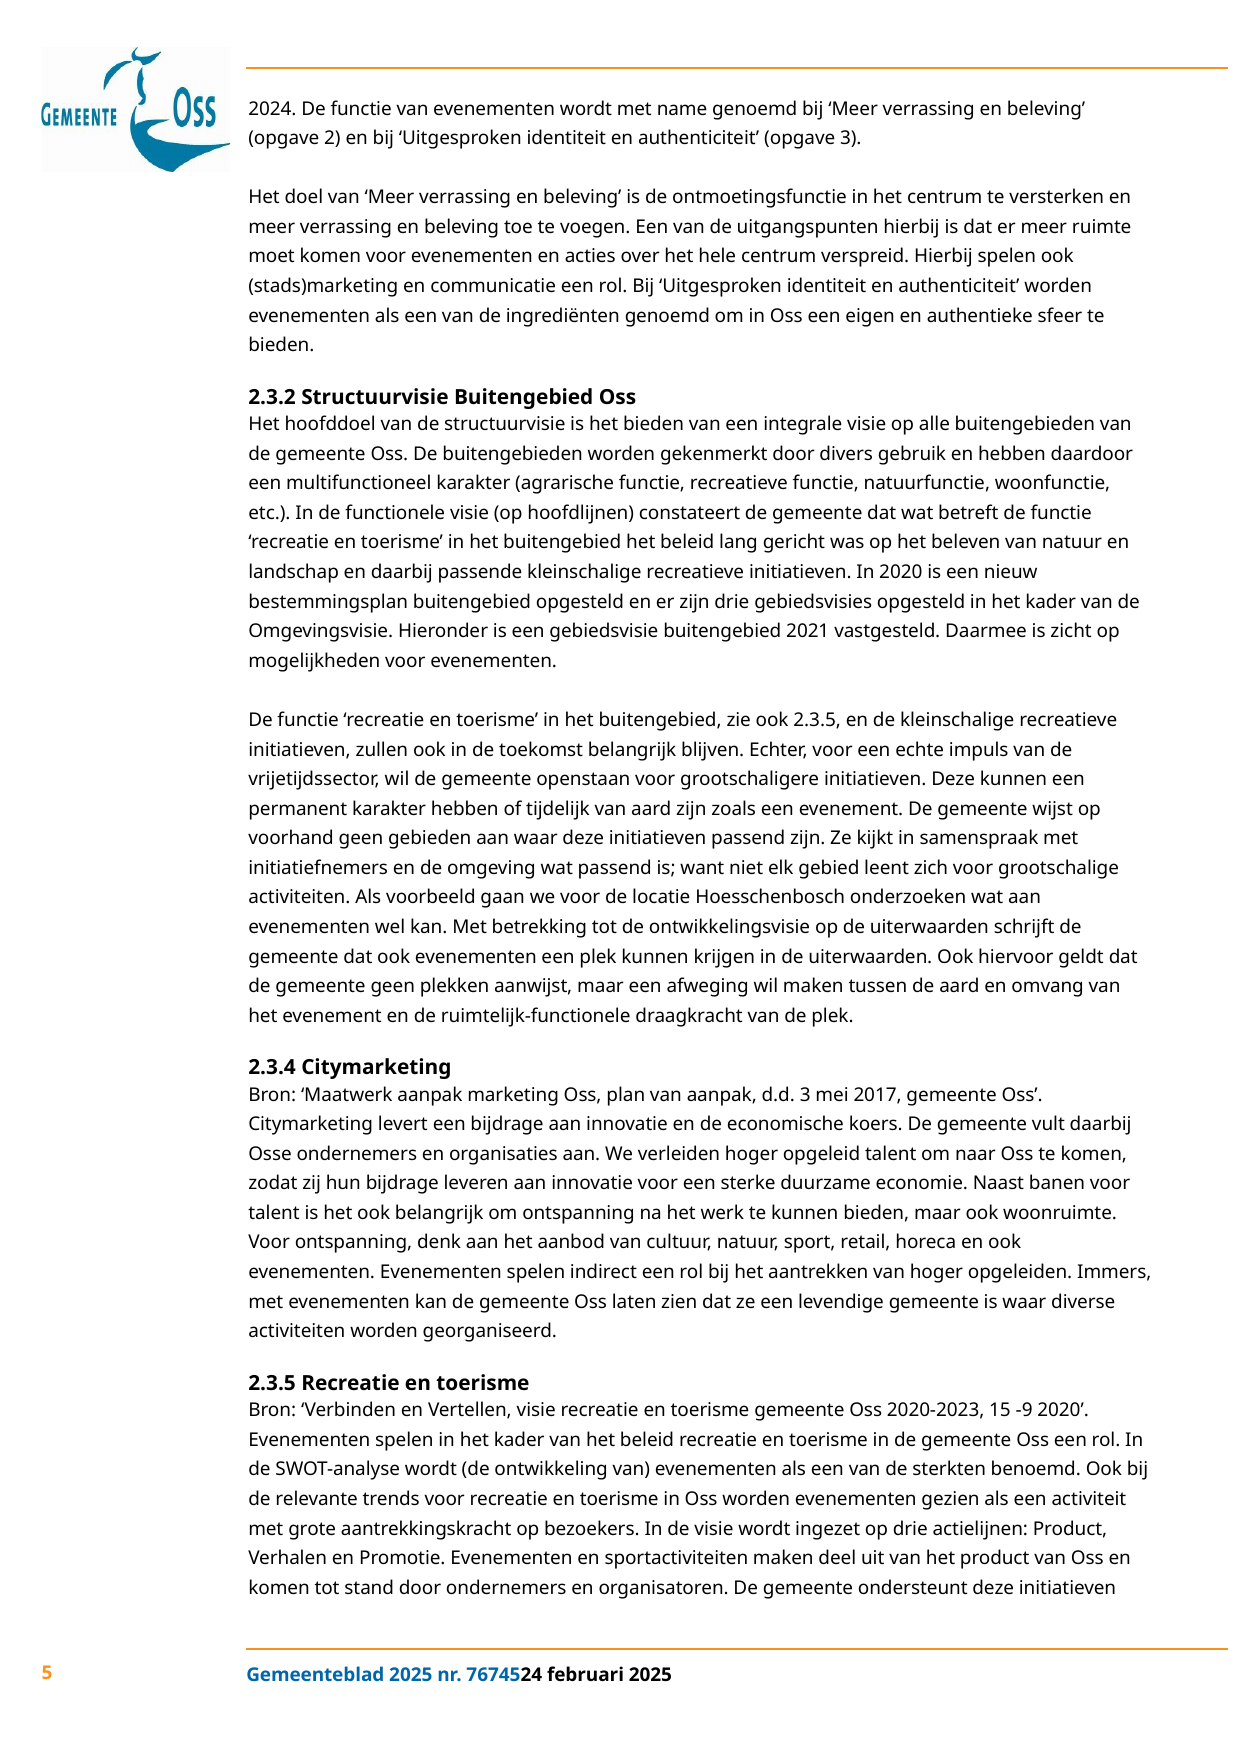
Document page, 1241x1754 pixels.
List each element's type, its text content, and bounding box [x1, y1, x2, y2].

text 2024. De functie van evenementen wordt met name genoemd bij ‘Meer verrassing en beleving’ (opgave 2) en bij ‘Uitgesproken identiteit en authenticiteit’ (opgave 3). [248, 95, 1152, 150]
text 2.3.2 Structuurvisie Buitengebied Oss [248, 382, 1152, 410]
text Het hoofddoel van de structuurvisie is het bieden van een integrale visie op alle buitengebieden van de gemeente Oss. De buitengebieden worden gekenmerkt door divers gebruik en hebben daardoor een multifunctioneel karakter (agrarische functie, recreatieve functie, natuurfunctie, woonfunctie, etc.). In de functionele visie (op hoofdlijnen) constateert de gemeente dat wat betreft de functie ‘recreatie en toerisme’ in het buitengebied het beleid lang gericht was op het beleven van natuur en landschap en daarbij passende kleinschalige recreatieve initiatieven. In 2020 is een nieuw bestemmingsplan buitengebied opgesteld en er zijn drie gebiedsvisies opgesteld in het kader van de Omgevingsvisie. Hieronder is een gebiedsvisie buitengebied 2021 vastgesteld. Daarmee is zicht op mogelijkheden voor evenementen. [248, 410, 1152, 673]
text De functie ‘recreatie en toerisme’ in het buitengebied, zie ook 2.3.5, en de kleinschalige recreatieve initiatieven, zullen ook in de toekomst belangrijk blijven. Echter, voor een echte impuls van de vrijetijdssector, wil de gemeente openstaan voor grootschaligere initiatieven. Deze kunnen een permanent karakter hebben of tijdelijk van aard zijn zoals een evenement. De gemeente wijst op voorhand geen gebieden aan waar deze initiatieven passend zijn. Ze kijkt in samenspraak met initiatiefnemers en de omgeving wat passend is; want niet elk gebied leent zich voor grootschalige activiteiten. Als voorbeeld gaan we voor de locatie Hoesschenbosch onderzoeken wat aan evenementen wel kan. Met betrekking tot de ontwikkelingsvisie op de uiterwaarden schrijft de gemeente dat ook evenementen een plek kunnen krijgen in de uiterwaarden. Ook hiervoor geldt dat de gemeente geen plekken aanwijst, maar een afweging wil maken tussen de aard en omvang van het evenement en de ruimtelijk-functionele draagkracht van de plek. [248, 706, 1152, 1028]
text Evenementen spelen in het kader van het beleid recreatie en toerisme in de gemeente Oss een rol. In de SWOT-analyse wordt (de ontwikkeling van) evenementen als een van de sterkten benoemd. Ook bij de relevante trends voor recreatie en toerisme in Oss worden evenementen gezien als een activiteit met grote aantrekkingskracht op bezoekers. In de visie wordt ingezet op drie actielijnen: Product, Verhalen en Promotie. Evenementen en sportactiviteiten maken deel uit van het product van Oss en komen tot stand door ondernemers en organisatoren. De gemeente ondersteunt deze initiatieven [248, 1426, 1152, 1599]
text 2.3.4 Citymarketing [248, 1052, 1152, 1081]
text Bron: ‘Maatwerk aanpak marketing Oss, plan van aanpak, d.d. 3 mei 2017, gemeente Oss’. Citymarketing levert een bijdrage aan innovatie en de economische koers. De gemeente vult daarbij Osse ondernemers en organisaties aan. We verleiden hoger opgeleid talent om naar Oss te komen, zodat zij hun bijdrage leveren aan innovatie voor een sterke duurzame economie. Naast banen voor talent is het ook belangrijk om ontspanning na het werk te kunnen bieden, maar ook woonruimte. Voor ontspanning, denk aan het aanbod van cultuur, natuur, sport, retail, horeca en ook evenementen. Evenementen spelen indirect een rol bij het aantrekken van hoger opgeleiden. Immers, met evenementen kan de gemeente Oss laten zien dat ze een levendige gemeente is waar diverse activiteiten worden georganiseerd. [248, 1081, 1152, 1343]
text Het doel van ‘Meer verrassing en beleving’ is de ontmoetingsfunctie in het centrum te versterken en meer verrassing en beleving toe te voegen. Een van de uitgangspunten hierbij is dat er meer ruimte moet komen voor evenementen en acties over het hele centrum verspreid. Hierbij spelen ook (stads)marketing en communicatie een rol. Bij ‘Uitgesproken identiteit en authenticiteit’ worden evenementen als een van de ingrediënten genoemd om in Oss een eigen en authentieke sfeer te bieden. [248, 183, 1152, 357]
picture [41, 47, 231, 172]
text 2.3.5 Recreatie en toerisme [248, 1368, 1152, 1396]
text Bron: ‘Verbinden en Vertellen, visie recreatie en toerisme gemeente Oss 2020-2023, 15 -9 2020’. [248, 1396, 1152, 1422]
